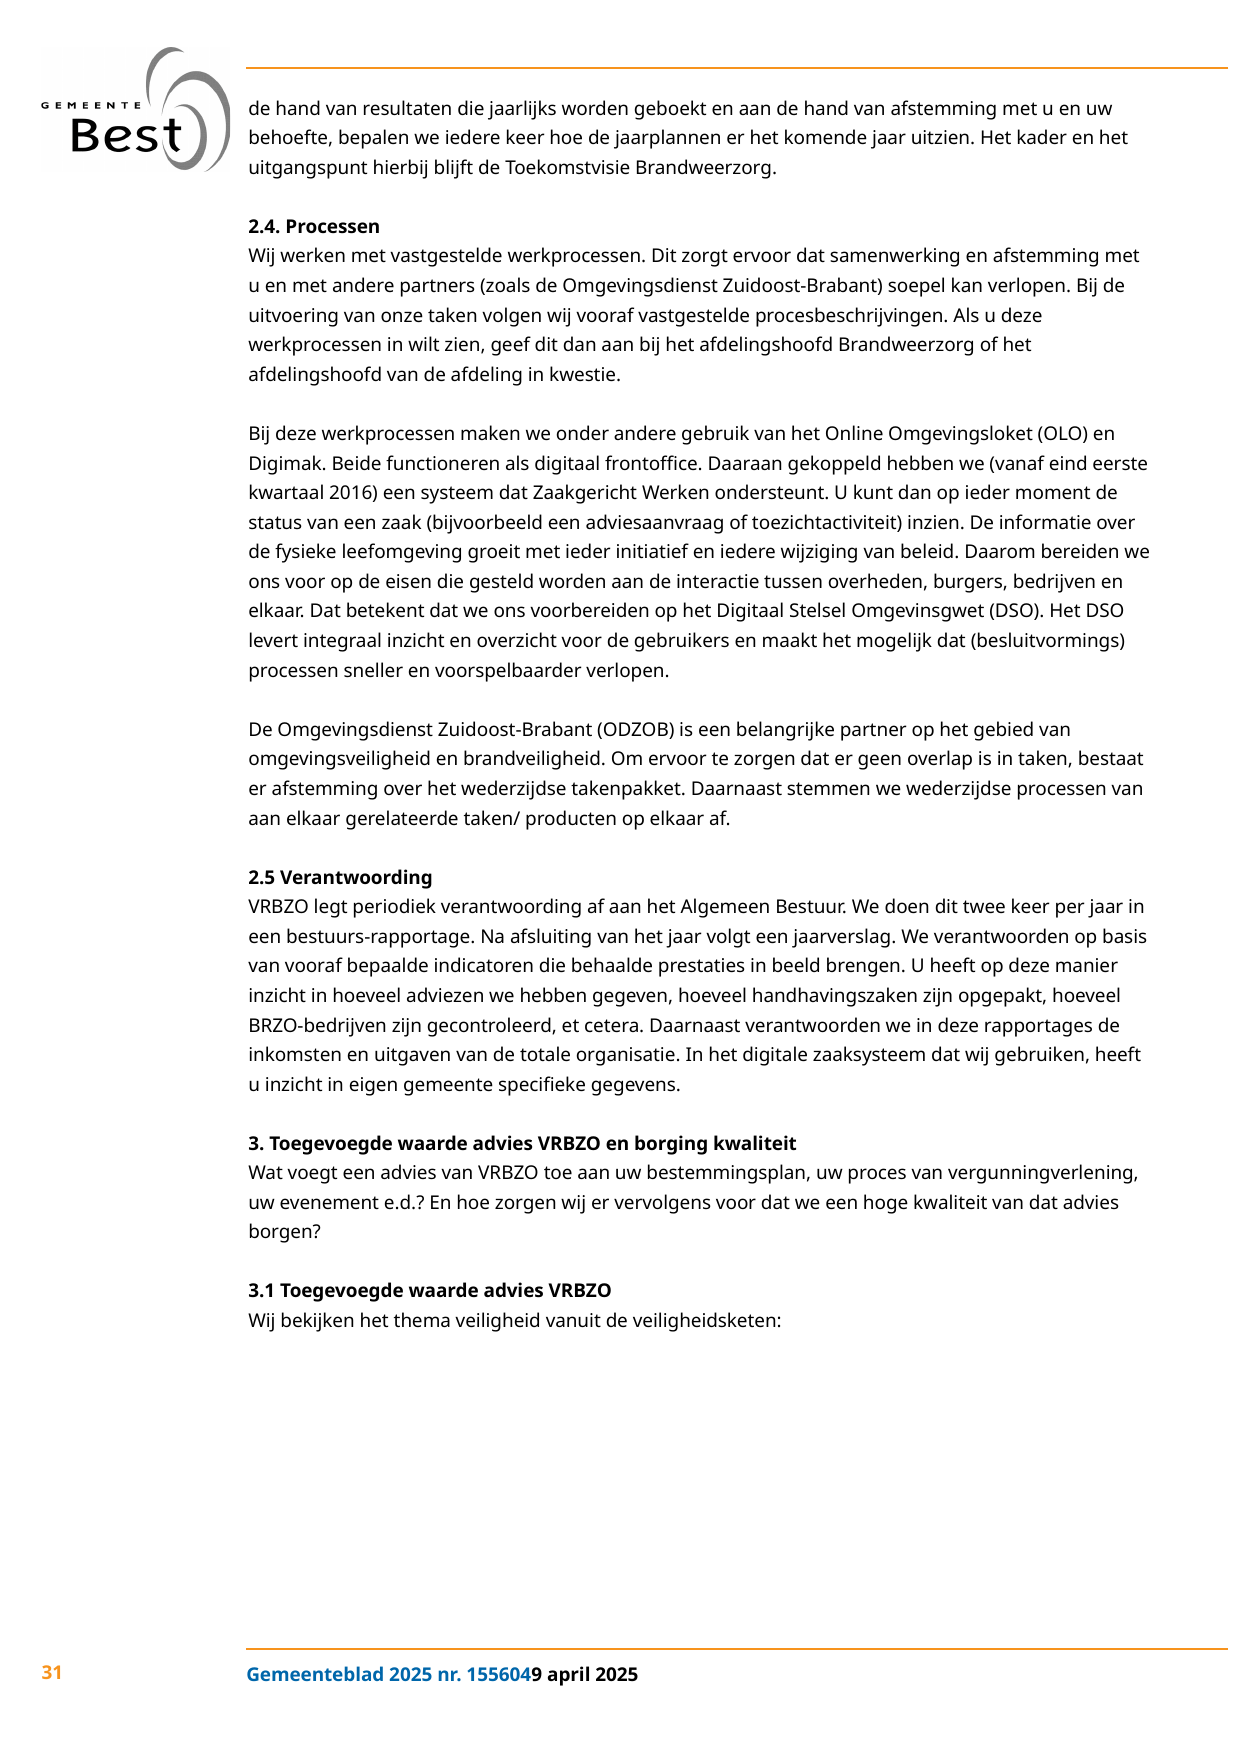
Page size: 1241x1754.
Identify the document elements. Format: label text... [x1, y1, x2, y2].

text 2.5 Verantwoording [248, 864, 1152, 890]
text Wat voegt een advies van VRBZO toe aan uw bestemmingsplan, uw proces van vergunningverlening, uw evenement e.d.? En hoe zorgen wij er vervolgens voor dat we een hoge kwaliteit van dat advies borgen? [248, 1159, 1152, 1244]
text Wij werken met vastgestelde werkprocessen. Dit zorgt ervoor dat samenwerking en afstemming met u en met andere partners (zoals de Omgevingsdienst Zuidoost-Brabant) soepel kan verlopen. Bij de uitvoering van onze taken volgen wij vooraf vastgestelde procesbeschrijvingen. Als u deze werkprocessen in wilt zien, geef dit dan aan bij het afdelingshoofd Brandweerzorg of het afdelingshoofd van de afdeling in kwestie. [248, 243, 1152, 387]
text 2.4. Processen [248, 213, 1152, 239]
text De Omgevingsdienst Zuidoost-Brabant (ODZOB) is een belangrijke partner op het gebied van omgevingsveiligheid en brandveiligheid. Om ervoor te zorgen dat er geen overlap is in taken, bestaat er afstemming over het wederzijdse takenpakket. Daarnaast stemmen we wederzijdse processen van aan elkaar gerelateerde taken/ producten op elkaar af. [248, 716, 1152, 831]
text VRBZO legt periodiek verantwoording af aan het Algemeen Bestuur. We doen dit twee keer per jaar in een bestuurs-rapportage. Na afsluiting van het jaar volgt een jaarverslag. We verantwoorden op basis van vooraf bepaalde indicatoren die behaalde prestaties in beeld brengen. U heeft op deze manier inzicht in hoeveel adviezen we hebben gegeven, hoeveel handhavingszaken zijn opgepakt, hoeveel BRZO-bedrijven zijn gecontroleerd, et cetera. Daarnaast verantwoorden we in deze rapportages de inkomsten en uitgaven van de totale organisatie. In het digitale zaaksysteem dat wij gebruiken, heeft u inzicht in eigen gemeente specifieke gegevens. [248, 893, 1152, 1097]
text 3.1 Toegevoegde waarde advies VRBZO [248, 1278, 1152, 1303]
picture [41, 47, 231, 172]
table_header 3. Toegevoegde waarde advies VRBZO en borging kwaliteit [248, 1130, 1152, 1156]
text Bij deze werkprocessen maken we onder andere gebruik van het Online Omgevingsloket (OLO) en Digimak. Beide functioneren als digitaal frontoffice. Daaraan gekoppeld hebben we (vanaf eind eerste kwartaal 2016) een systeem dat Zaakgericht Werken ondersteunt. U kunt dan op ieder moment de status van een zaak (bijvoorbeeld een adviesaanvraag of toezichtactiviteit) inzien. De informatie over de fysieke leefomgeving groeit met ieder initiatief en iedere wijziging van beleid. Daarom bereiden we ons voor op de eisen die gesteld worden aan de interactie tussen overheden, burgers, bedrijven en elkaar. Dat betekent dat we ons voorbereiden op het Digitaal Stelsel Omgevinsgwet (DSO). Het DSO levert integraal inzicht en overzicht voor de gebruikers en maakt het mogelijk dat (besluitvormings) processen sneller en voorspelbaarder verlopen. [248, 420, 1152, 683]
text Wij bekijken het thema veiligheid vanuit de veiligheidsketen: [248, 1307, 1152, 1333]
text de hand van resultaten die jaarlijks worden geboekt en aan de hand van afstemming met u en uw behoefte, bepalen we iedere keer hoe de jaarplannen er het komende jaar uitzien. Het kader en het uitgangspunt hierbij blijft de Toekomstvisie Brandweerzorg. [248, 95, 1152, 180]
